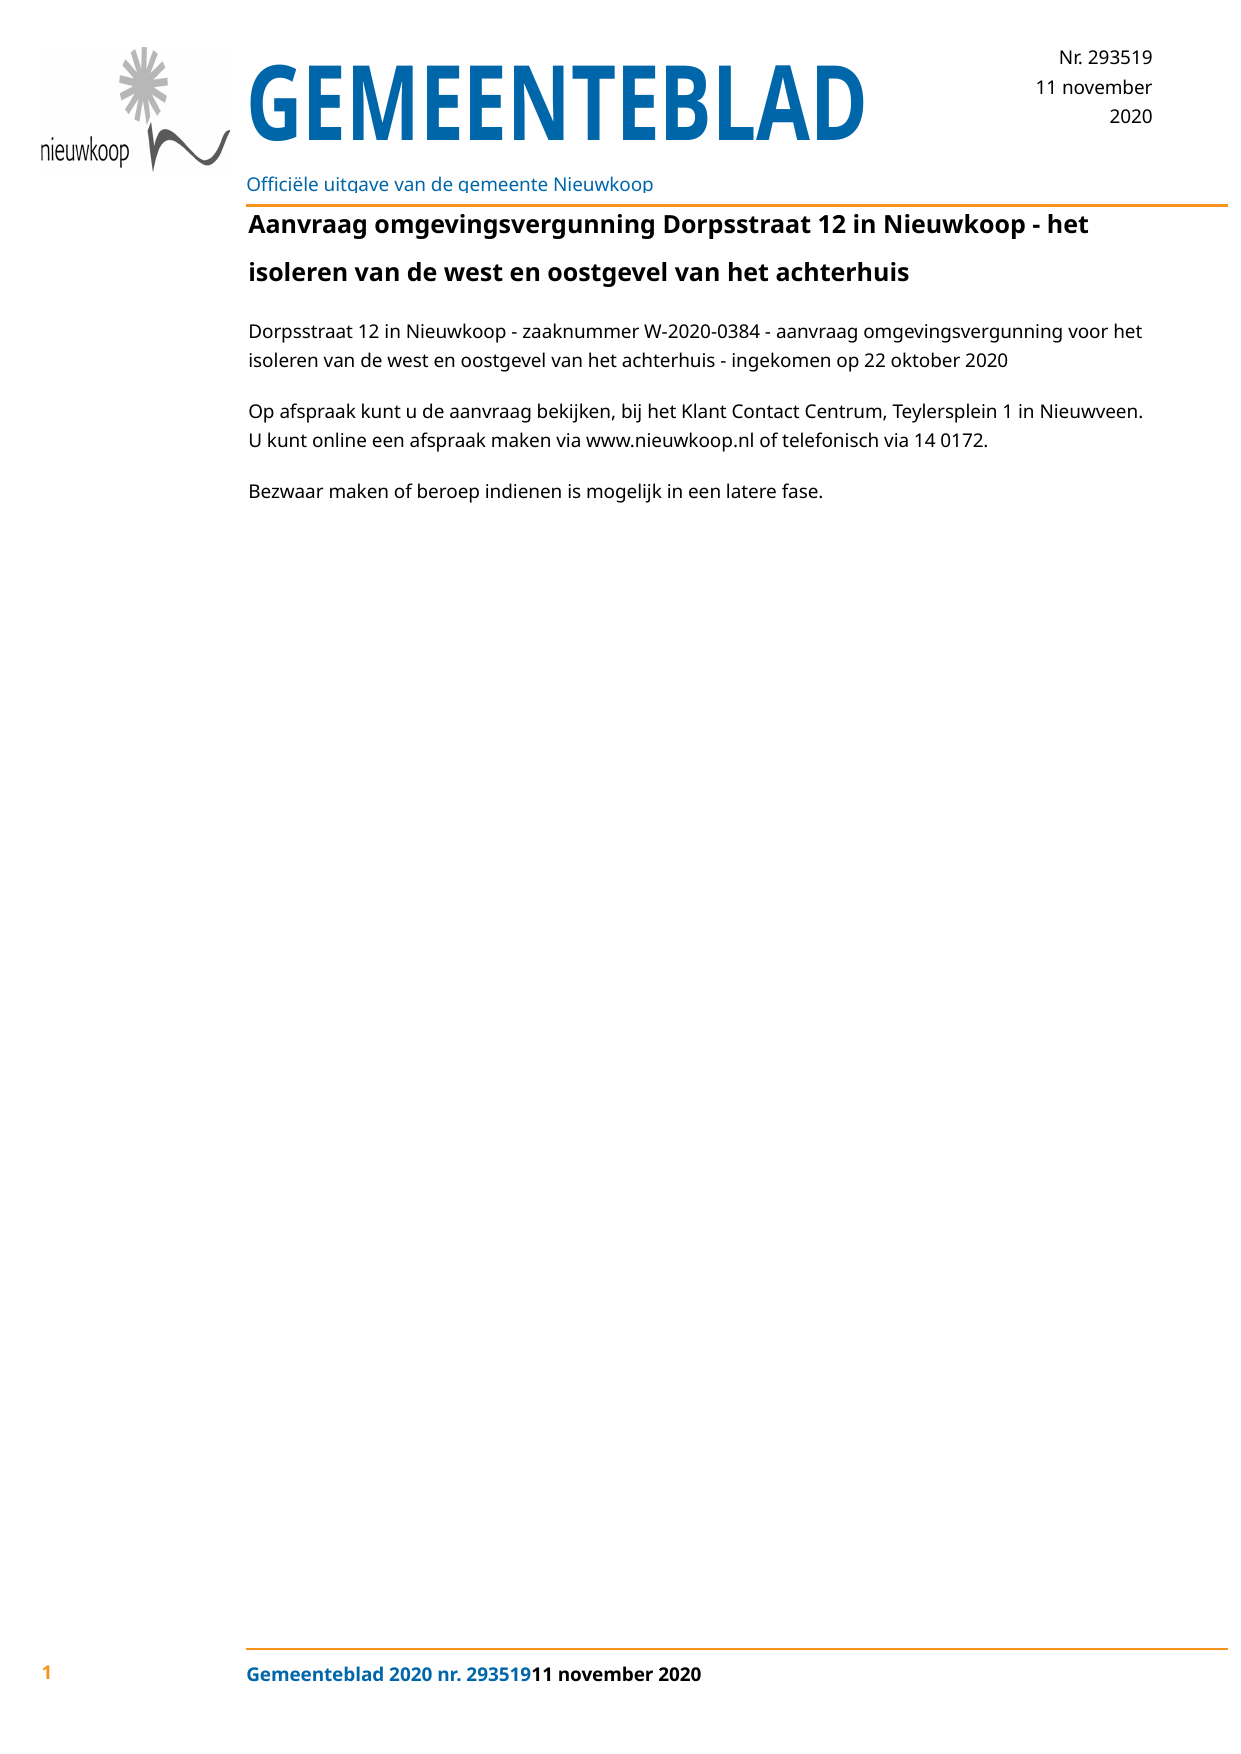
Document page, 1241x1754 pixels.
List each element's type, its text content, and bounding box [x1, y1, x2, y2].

picture [41, 47, 231, 172]
text Aanvraag omgevingsvergunning Dorpsstraat 12 in Nieuwkoop - het isoleren van de west en oostgevel van het achterhuis [248, 207, 1152, 288]
text Bezwaar maken of beroep indienen is mogelijk in een latere fase. [248, 478, 1152, 504]
text Op afspraak kunt u de aanvraag bekijken, bij het Klant Contact Centrum, Teylersplein 1 in Nieuwveen. U kunt online een afspraak maken via www.nieuwkoop.nl of telefonisch via 14 0172. [248, 398, 1152, 453]
text Dorpsstraat 12 in Nieuwkoop - zaaknummer W-2020-0384 - aanvraag omgevingsvergunning voor het isoleren van de west en oostgevel van het achterhuis - ingekomen op 22 oktober 2020 [248, 318, 1152, 373]
